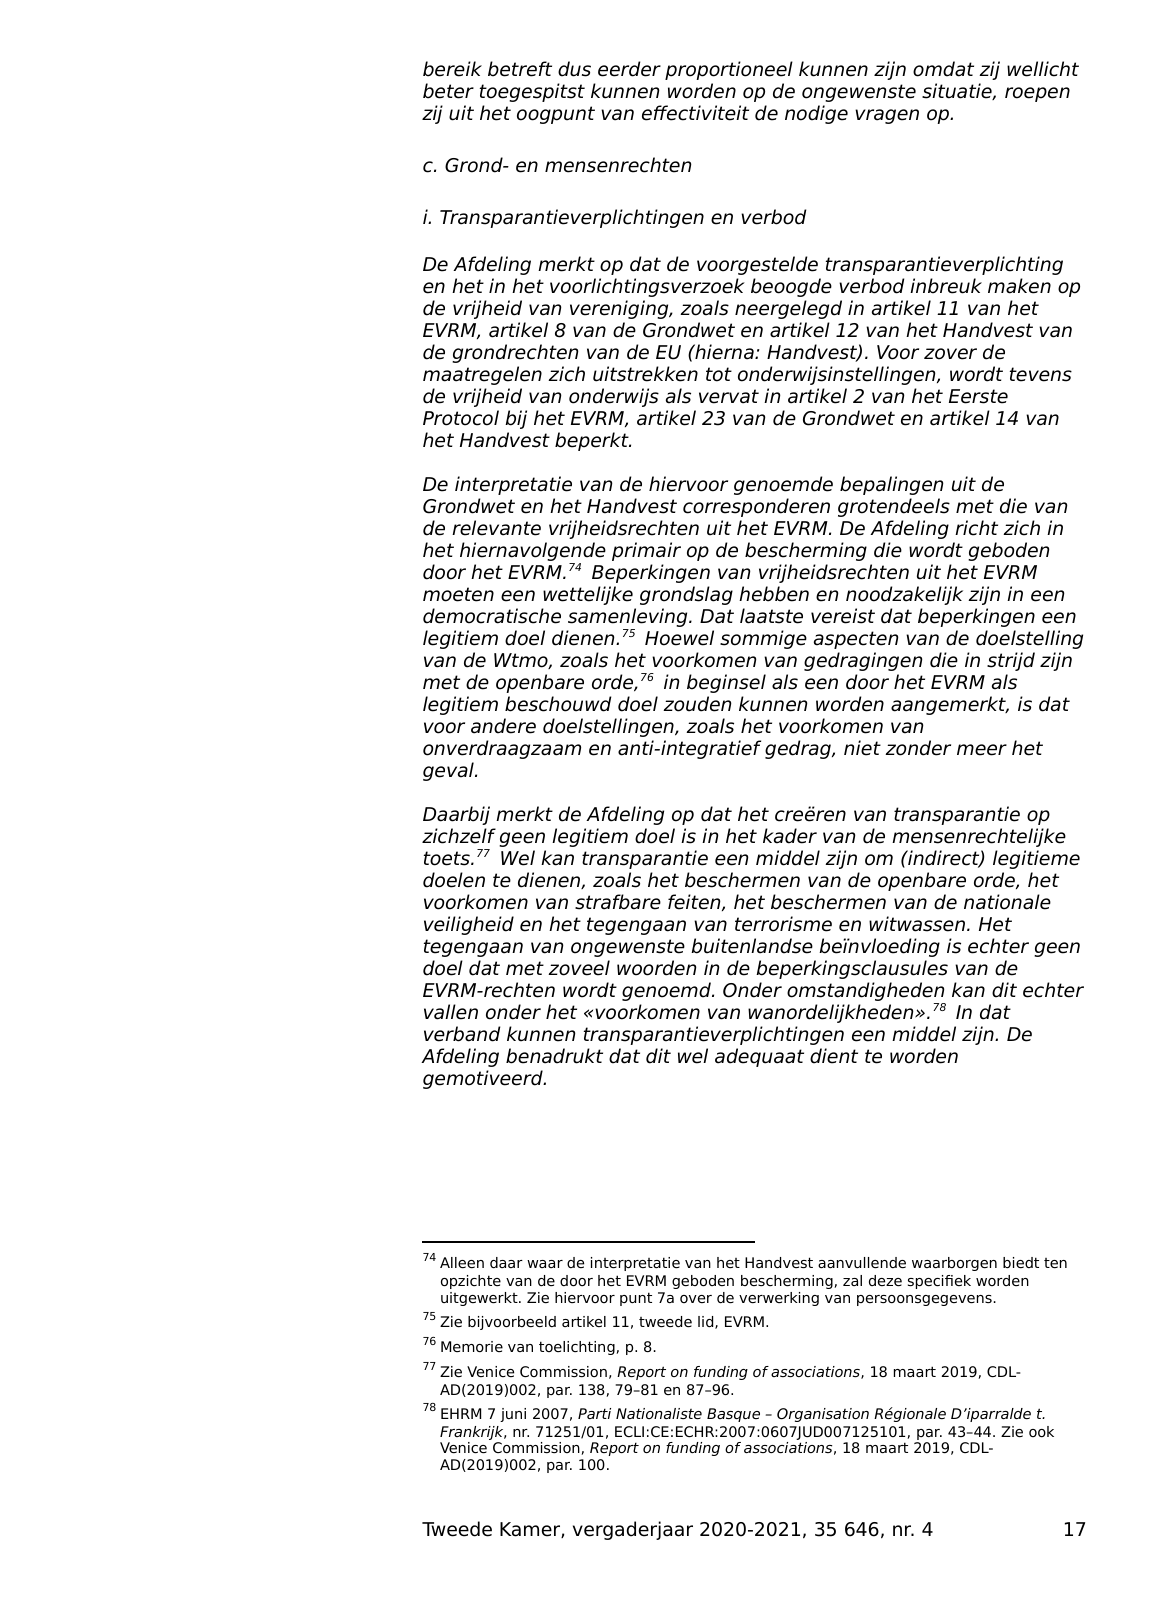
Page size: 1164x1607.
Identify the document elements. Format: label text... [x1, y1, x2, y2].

text Zie Venice Commission, Report on funding of associations, 18 maart 2019, CDL-AD(2019)002, par. 138, 79–81 en 87–96. [422, 1360, 1087, 1399]
text Alleen daar waar de interpretatie van het Handvest aanvullende waarborgen biedt ten opzichte van de door het EVRM geboden bescherming, zal deze specifiek worden uitgewerkt. Zie hiervoor punt 7a over de verwerking van persoonsgegevens. [422, 1251, 1087, 1307]
text Memorie van toelichting, p. 8. [422, 1335, 1087, 1357]
subtitle i. Transparantieverplichtingen en verbod [422, 207, 1087, 229]
text Zie bijvoorbeeld artikel 11, tweede lid, EVRM. [422, 1310, 1087, 1332]
subtitle c. Grond- en mensenrechten [422, 155, 1087, 177]
text De interpretatie van de hiervoor genoemde bepalingen uit de Grondwet en het Handvest corresponderen grotendeels met die van de relevante vrijheidsrechten uit het EVRM. De Afdeling richt zich in het hiernavolgende primair op de bescherming die wordt geboden door het EVRM. Beperkingen van vrijheidsrechten uit het EVRM moeten een wettelijke grondslag hebben en noodzakelijk zijn in een democratische samenleving. Dat laatste vereist dat beperkingen een legitiem doel dienen. Hoewel sommige aspecten van de doelstelling van de Wtmo, zoals het voorkomen van gedragingen die in strijd zijn met de openbare orde, in beginsel als een door het EVRM als legitiem beschouwd doel zouden kunnen worden aangemerkt, is dat voor andere doelstellingen, zoals het voorkomen van onverdraagzaam en anti-integratief gedrag, niet zonder meer het geval. [422, 474, 1087, 782]
text Daarbij merkt de Afdeling op dat het creëren van transparantie op zichzelf geen legitiem doel is in het kader van de mensenrechtelijke toets. Wel kan transparantie een middel zijn om (indirect) legitieme doelen te dienen, zoals het beschermen van de openbare orde, het voorkomen van strafbare feiten, het beschermen van de nationale veiligheid en het tegengaan van terrorisme en witwassen. Het tegengaan van ongewenste buitenlandse beïnvloeding is echter geen doel dat met zoveel woorden in de beperkingsclausules van de EVRM-rechten wordt genoemd. Onder omstandigheden kan dit echter vallen onder het «voorkomen van wanordelijkheden». In dat verband kunnen transparantieverplichtingen een middel zijn. De Afdeling benadrukt dat dit wel adequaat dient te worden gemotiveerd. [422, 804, 1087, 1089]
text De Afdeling merkt op dat de voorgestelde transparantieverplichting en het in het voorlichtingsverzoek beoogde verbod inbreuk maken op de vrijheid van vereniging, zoals neergelegd in artikel 11 van het EVRM, artikel 8 van de Grondwet en artikel 12 van het Handvest van de grondrechten van de EU (hierna: Handvest). Voor zover de maatregelen zich uitstrekken tot onderwijsinstellingen, wordt tevens de vrijheid van onderwijs als vervat in artikel 2 van het Eerste Protocol bij het EVRM, artikel 23 van de Grondwet en artikel 14 van het Handvest beperkt. [422, 254, 1087, 452]
text bereik betreft dus eerder proportioneel kunnen zijn omdat zij wellicht beter toegespitst kunnen worden op de ongewenste situatie, roepen zij uit het oogpunt van effectiviteit de nodige vragen op. [422, 59, 1087, 125]
text EHRM 7 juni 2007, Parti Nationaliste Basque – Organisation Régionale D’iparralde t. Frankrijk, nr. 71251/01, ECLI:CE:ECHR:2007:0607JUD007125101, par. 43–44. Zie ook Venice Commission, Report on funding of associations, 18 maart 2019, CDL-AD(2019)002, par. 100. [422, 1402, 1087, 1474]
